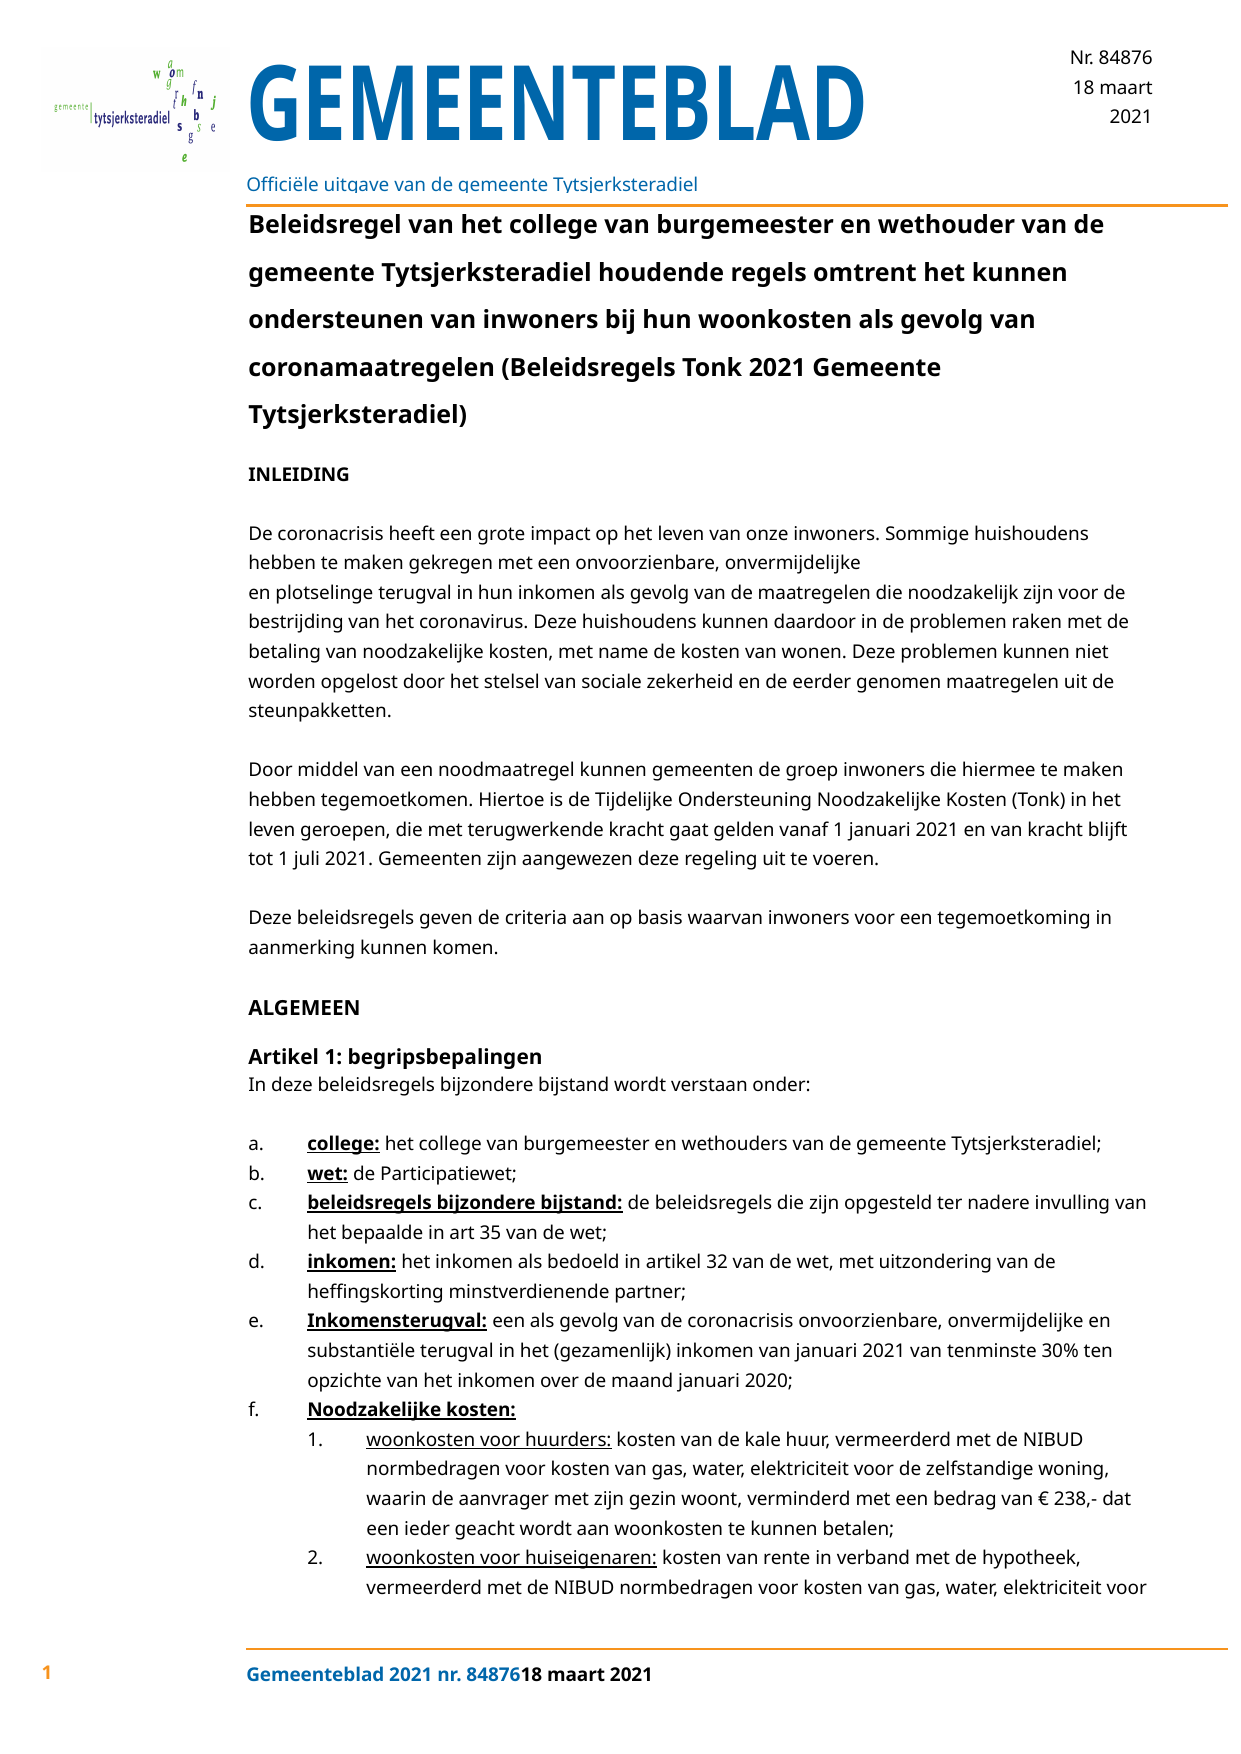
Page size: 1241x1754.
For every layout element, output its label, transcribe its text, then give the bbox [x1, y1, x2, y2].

text In deze beleidsregels bijzondere bijstand wordt verstaan onder: [248, 1071, 1152, 1097]
text Door middel van een noodmaatregel kunnen gemeenten de groep inwoners die hiermee te maken hebben tegemoetkomen. Hiertoe is de Tijdelijke Ondersteuning Noodzakelijke Kosten (Tonk) in het leven geroepen, die met terugwerkende kracht gaat gelden vanaf 1 januari 2021 en van kracht blijft tot 1 juli 2021. Gemeenten zijn aangewezen deze regeling uit te voeren. [248, 757, 1152, 871]
text INLEIDING [248, 461, 1152, 486]
text ALGEMEEN [248, 993, 1152, 1022]
text Artikel 1: begripsbepalingen [248, 1042, 1152, 1071]
text Beleidsregel van het college van burgemeester en wethouder van de gemeente Tytsjerksteradiel houdende regels omtrent het kunnen ondersteunen van inwoners bij hun woonkosten als gevolg van coronamaatregelen (Beleidsregels Tonk 2021 Gemeente Tytsjerksteradiel) [248, 207, 1152, 431]
list Noodzakelijke kosten: [248, 1396, 1152, 1422]
list woonkosten voor huiseigenaren: kosten van rente in verband met de hypotheek, vermeerderd met de NIBUD normbedragen voor kosten van gas, water, elektriciteit voor [307, 1544, 1152, 1599]
list Inkomensterugval: een als gevolg van de coronacrisis onvoorzienbare, onvermijdelijke en substantiële terugval in het (gezamenlijk) inkomen van januari 2021 van tenminste 30% ten opzichte van het inkomen over de maand januari 2020; [248, 1308, 1152, 1392]
text De coronacrisis heeft een grote impact op het leven van onze inwoners. Sommige huishoudens hebben te maken gekregen met een onvoorzienbare, onvermijdelijke [248, 520, 1152, 575]
list college: het college van burgemeester en wethouders van de gemeente Tytsjerksteradiel; [248, 1130, 1152, 1156]
list woonkosten voor huurders: kosten van de kale huur, vermeerderd met de NIBUD normbedragen voor kosten van gas, water, elektriciteit voor de zelfstandige woning, waarin de aanvrager met zijn gezin woont, verminderd met een bedrag van € 238,- dat een ieder geacht wordt aan woonkosten te kunnen betalen; [307, 1426, 1152, 1540]
list wet: de Participatiewet; [248, 1160, 1152, 1185]
text Deze beleidsregels geven de criteria aan op basis waarvan inwoners voor een tegemoetkoming in aanmerking kunnen komen. [248, 904, 1152, 960]
list beleidsregels bijzondere bijstand: de beleidsregels die zijn opgesteld ter nadere invulling van het bepaalde in art 35 van de wet; [248, 1189, 1152, 1244]
list inkomen: het inkomen als bedoeld in artikel 32 van de wet, met uitzondering van de heffingskorting minstverdienende partner; [248, 1248, 1152, 1304]
text en plotselinge terugval in hun inkomen als gevolg van de maatregelen die noodzakelijk zijn voor de bestrijding van het coronavirus. Deze huishoudens kunnen daardoor in de problemen raken met de betaling van noodzakelijke kosten, met name de kosten van wonen. Deze problemen kunnen niet worden opgelost door het stelsel van sociale zekerheid en de eerder genomen maatregelen uit de steunpakketten. [248, 579, 1152, 723]
picture [41, 47, 231, 172]
